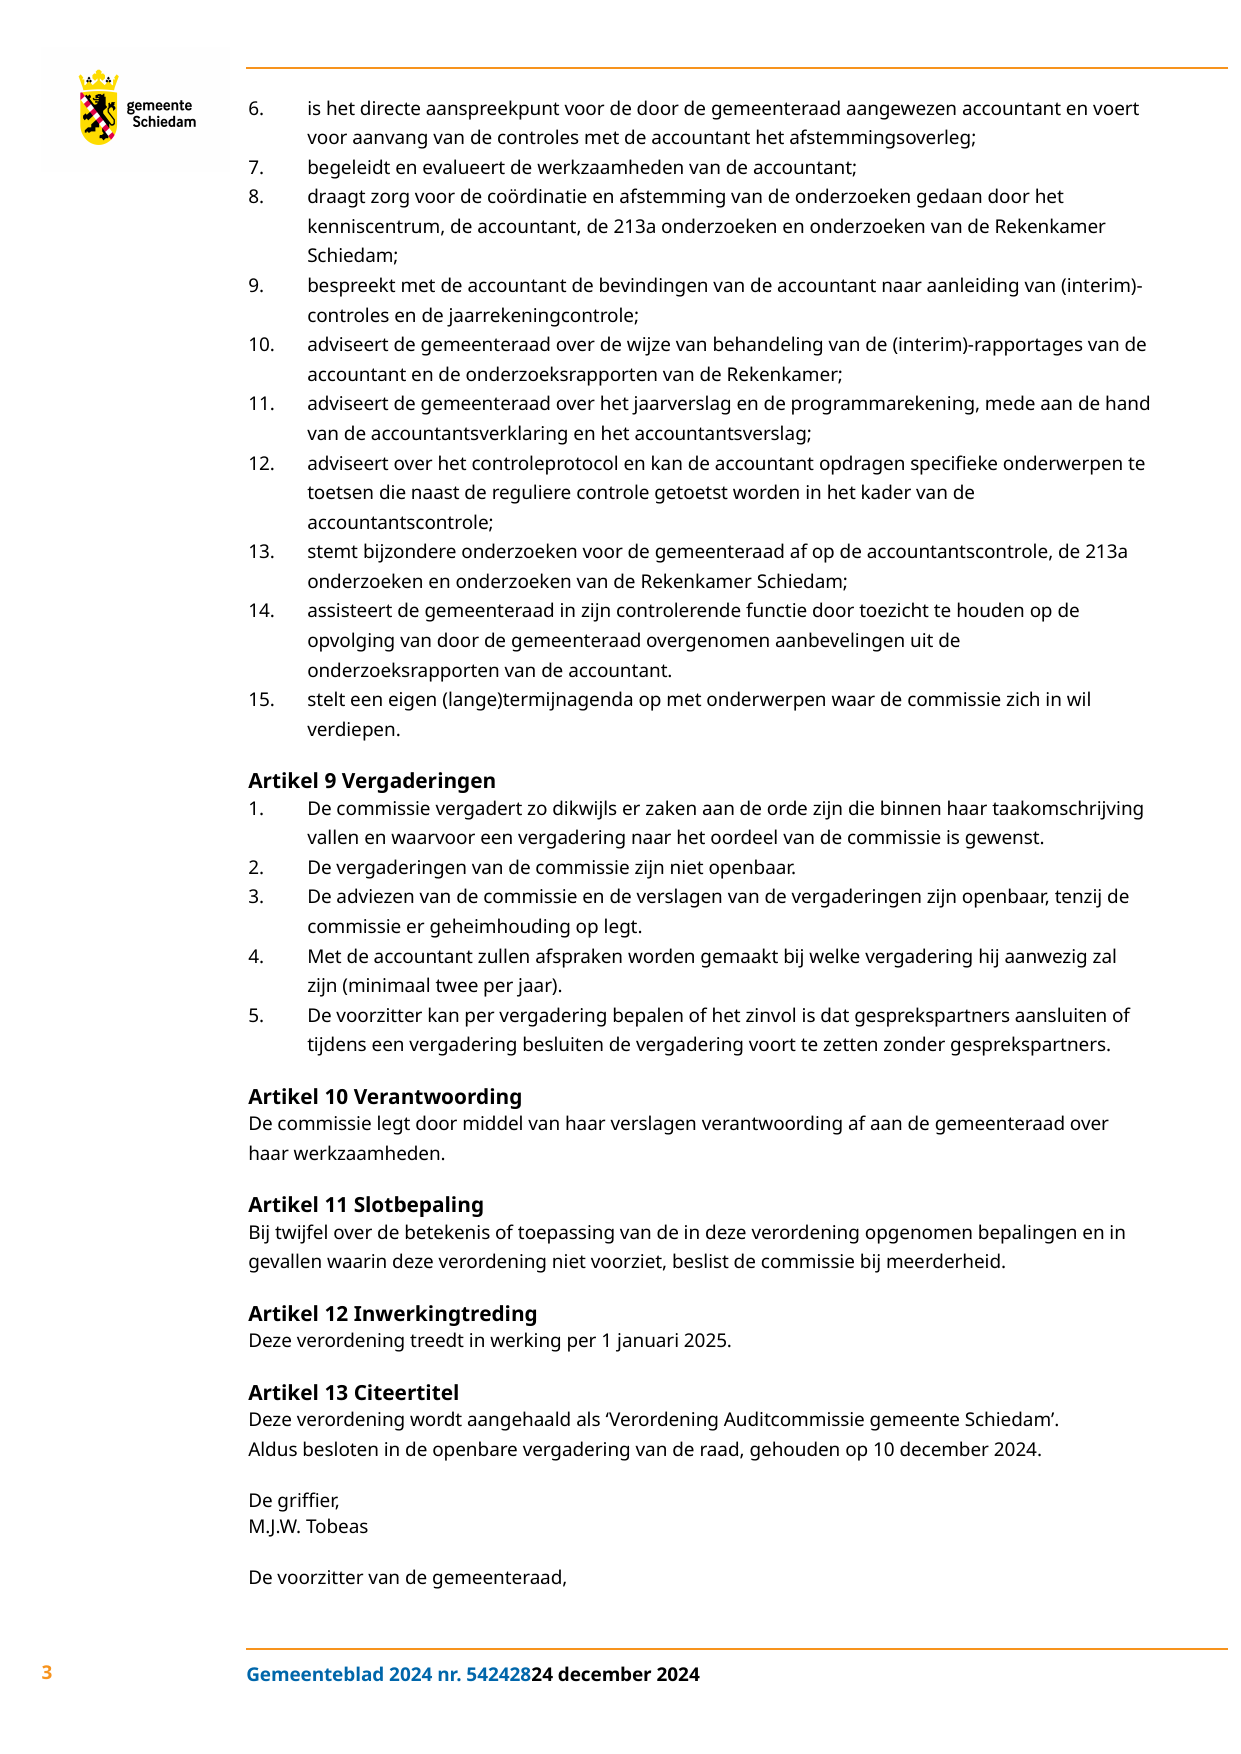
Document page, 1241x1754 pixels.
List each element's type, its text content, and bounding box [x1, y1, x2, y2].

text Artikel 11 Slotbepaling [248, 1190, 1152, 1219]
list is het directe aanspreekpunt voor de door de gemeenteraad aangewezen accountant en voert voor aanvang van de controles met de accountant het afstemmingsoverleg; [248, 95, 1152, 150]
list stemt bijzondere onderzoeken voor de gemeenteraad af op de accountantscontrole, de 213a onderzoeken en onderzoeken van de Rekenkamer Schiedam; [248, 538, 1152, 594]
text M.J.W. Tobeas [248, 1513, 1152, 1539]
text Artikel 13 Citeertitel [248, 1378, 1152, 1406]
list Met de accountant zullen afspraken worden gemaakt bij welke vergadering hij aanwezig zal zijn (minimaal twee per jaar). [248, 943, 1152, 998]
list draagt zorg voor de coördinatie en afstemming van de onderzoeken gedaan door het kenniscentrum, de accountant, de 213a onderzoeken en onderzoeken van de Rekenkamer Schiedam; [248, 183, 1152, 268]
text Deze verordening treedt in werking per 1 januari 2025. [248, 1327, 1152, 1353]
list adviseert de gemeenteraad over de wijze van behandeling van de (interim)-rapportages van de accountant en de onderzoeksrapporten van de Rekenkamer; [248, 331, 1152, 387]
text Artikel 12 Inwerkingtreding [248, 1299, 1152, 1327]
list adviseert over het controleprotocol en kan de accountant opdragen specifieke onderwerpen te toetsen die naast de reguliere controle getoetst worden in het kader van de accountantscontrole; [248, 450, 1152, 535]
list De voorzitter kan per vergadering bepalen of het zinvol is dat gesprekspartners aansluiten of tijdens een vergadering besluiten de vergadering voort te zetten zonder gesprekspartners. [248, 1002, 1152, 1057]
list De vergaderingen van de commissie zijn niet openbaar. [248, 854, 1152, 880]
text De voorzitter van de gemeenteraad, [248, 1564, 1152, 1590]
text De griffier, [248, 1487, 1152, 1513]
list adviseert de gemeenteraad over het jaarverslag en de programmarekening, mede aan de hand van de accountantsverklaring en het accountantsverslag; [248, 391, 1152, 446]
list De adviezen van de commissie en de verslagen van de vergaderingen zijn openbaar, tenzij de commissie er geheimhouding op legt. [248, 884, 1152, 939]
picture [41, 47, 231, 172]
list begeleidt en evalueert de werkzaamheden van de accountant; [248, 154, 1152, 180]
text De commissie legt door middel van haar verslagen verantwoording af aan de gemeenteraad over haar werkzaamheden. [248, 1110, 1152, 1166]
text Bij twijfel over de betekenis of toepassing van de in deze verordening opgenomen bepalingen en in gevallen waarin deze verordening niet voorziet, beslist de commissie bij meerderheid. [248, 1219, 1152, 1274]
list stelt een eigen (lange)termijnagenda op met onderwerpen waar de commissie zich in wil verdiepen. [248, 686, 1152, 742]
list De commissie vergadert zo dikwijls er zaken aan de orde zijn die binnen haar taakomschrijving vallen en waarvoor een vergadering naar het oordeel van de commissie is gewenst. [248, 795, 1152, 850]
text Artikel 10 Verantwoording [248, 1082, 1152, 1110]
text Aldus besloten in de openbare vergadering van de raad, gehouden op 10 december 2024. [248, 1436, 1152, 1461]
list bespreekt met de accountant de bevindingen van de accountant naar aanleiding van (interim)-controles en de jaarrekeningcontrole; [248, 272, 1152, 328]
list assisteert de gemeenteraad in zijn controlerende functie door toezicht te houden op de opvolging van door de gemeenteraad overgenomen aanbevelingen uit de onderzoeksrapporten van de accountant. [248, 598, 1152, 683]
text Artikel 9 Vergaderingen [248, 766, 1152, 795]
text Deze verordening wordt aangehaald als ‘Verordening Auditcommissie gemeente Schiedam’. [248, 1406, 1152, 1432]
